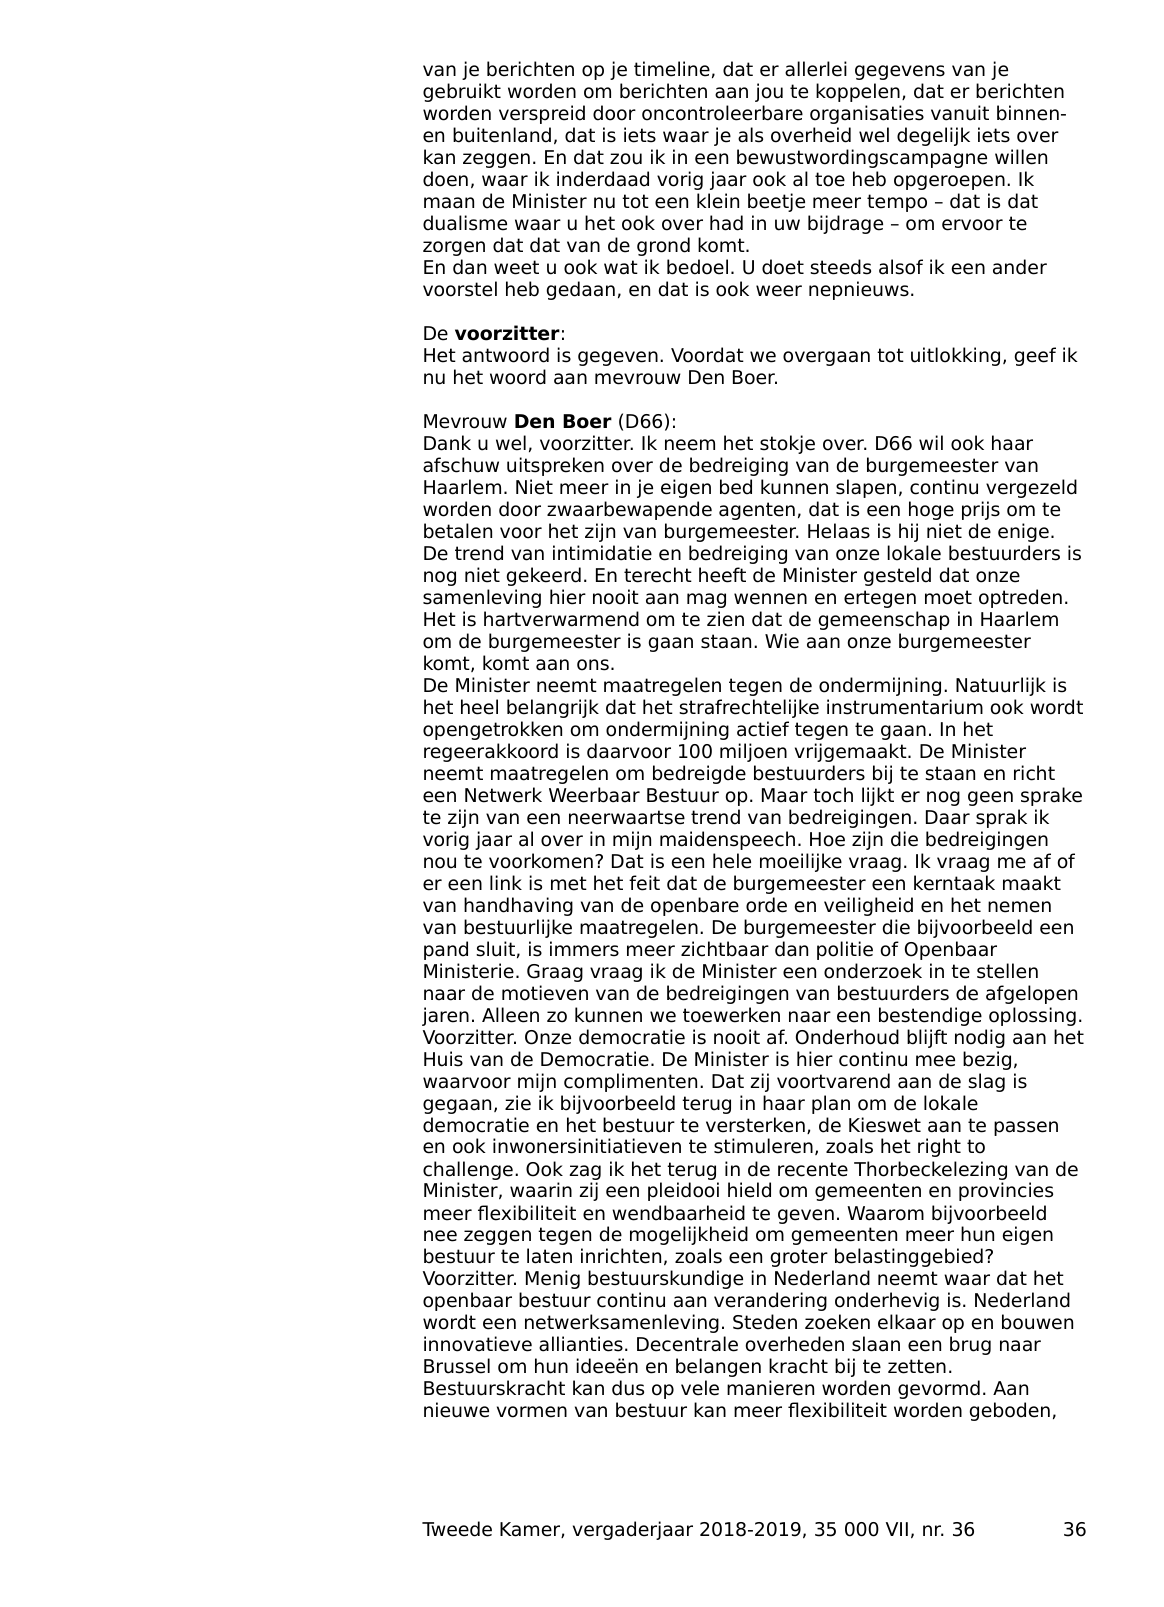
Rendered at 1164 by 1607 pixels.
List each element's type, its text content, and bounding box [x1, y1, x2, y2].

text Het antwoord is gegeven. Voordat we overgaan tot uitlokking, geef ik nu het woord aan mevrouw Den Boer. [422, 345, 1087, 389]
text De Minister neemt maatregelen tegen de ondermijning. Natuurlijk is het heel belangrijk dat het strafrechtelijke instrumentarium ook wordt opengetrokken om ondermijning actief tegen te gaan. In het regeerakkoord is daarvoor 100 miljoen vrijgemaakt. De Minister neemt maatregelen om bedreigde bestuurders bij te staan en richt een Netwerk Weerbaar Bestuur op. Maar toch lijkt er nog geen sprake te zijn van een neerwaartse trend van bedreigingen. Daar sprak ik vorig jaar al over in mijn maidenspeech. Hoe zijn die bedreigingen nou te voorkomen? Dat is een hele moeilijke vraag. Ik vraag me af of er een link is met het feit dat de burgemeester een kerntaak maakt van handhaving van de openbare orde en veiligheid en het nemen van bestuurlijke maatregelen. De burgemeester die bijvoorbeeld een pand sluit, is immers meer zichtbaar dan politie of Openbaar Ministerie. Graag vraag ik de Minister een onderzoek in te stellen naar de motieven van de bedreigingen van bestuurders de afgelopen jaren. Alleen zo kunnen we toewerken naar een bestendige oplossing. [422, 675, 1087, 1027]
text Voorzitter. Onze democratie is nooit af. Onderhoud blijft nodig aan het Huis van de Democratie. De Minister is hier continu mee bezig, waarvoor mijn complimenten. Dat zij voortvarend aan de slag is gegaan, zie ik bijvoorbeeld terug in haar plan om de lokale democratie en het bestuur te versterken, de Kieswet aan te passen en ook inwonersinitiatieven te stimuleren, zoals het right to challenge. Ook zag ik het terug in de recente Thorbeckelezing van de Minister, waarin zij een pleidooi hield om gemeenten en provincies meer flexibiliteit en wendbaarheid te geven. Waarom bijvoorbeeld nee zeggen tegen de mogelijkheid om gemeenten meer hun eigen bestuur te laten inrichten, zoals een groter belastinggebied? [422, 1027, 1087, 1268]
text Dank u wel, voorzitter. Ik neem het stokje over. D66 wil ook haar afschuw uitspreken over de bedreiging van de burgemeester van Haarlem. Niet meer in je eigen bed kunnen slapen, continu vergezeld worden door zwaarbewapende agenten, dat is een hoge prijs om te betalen voor het zijn van burgemeester. Helaas is hij niet de enige. De trend van intimidatie en bedreiging van onze lokale bestuurders is nog niet gekeerd. En terecht heeft de Minister gesteld dat onze samenleving hier nooit aan mag wennen en ertegen moet optreden. Het is hartverwarmend om te zien dat de gemeenschap in Haarlem om de burgemeester is gaan staan. Wie aan onze burgemeester komt, komt aan ons. [422, 433, 1087, 675]
text Voorzitter. Menig bestuurskundige in Nederland neemt waar dat het openbaar bestuur continu aan verandering onderhevig is. Nederland wordt een netwerksamenleving. Steden zoeken elkaar op en bouwen innovatieve allianties. Decentrale overheden slaan een brug naar Brussel om hun ideeën en belangen kracht bij te zetten. Bestuurskracht kan dus op vele manieren worden gevormd. Aan nieuwe vormen van bestuur kan meer flexibiliteit worden geboden, [422, 1268, 1087, 1422]
text En dan weet u ook wat ik bedoel. U doet steeds alsof ik een ander voorstel heb gedaan, en dat is ook weer nepnieuws. [422, 257, 1087, 301]
text De voorzitter: [422, 323, 1087, 345]
text van je berichten op je timeline, dat er allerlei gegevens van je gebruikt worden om berichten aan jou te koppelen, dat er berichten worden verspreid door oncontroleerbare organisaties vanuit binnen- en buitenland, dat is iets waar je als overheid wel degelijk iets over kan zeggen. En dat zou ik in een bewustwordingscampagne willen doen, waar ik inderdaad vorig jaar ook al toe heb opgeroepen. Ik maan de Minister nu tot een klein beetje meer tempo – dat is dat dualisme waar u het ook over had in uw bijdrage – om ervoor te zorgen dat dat van de grond komt. [422, 59, 1087, 257]
text Mevrouw Den Boer (D66): [422, 411, 1087, 433]
